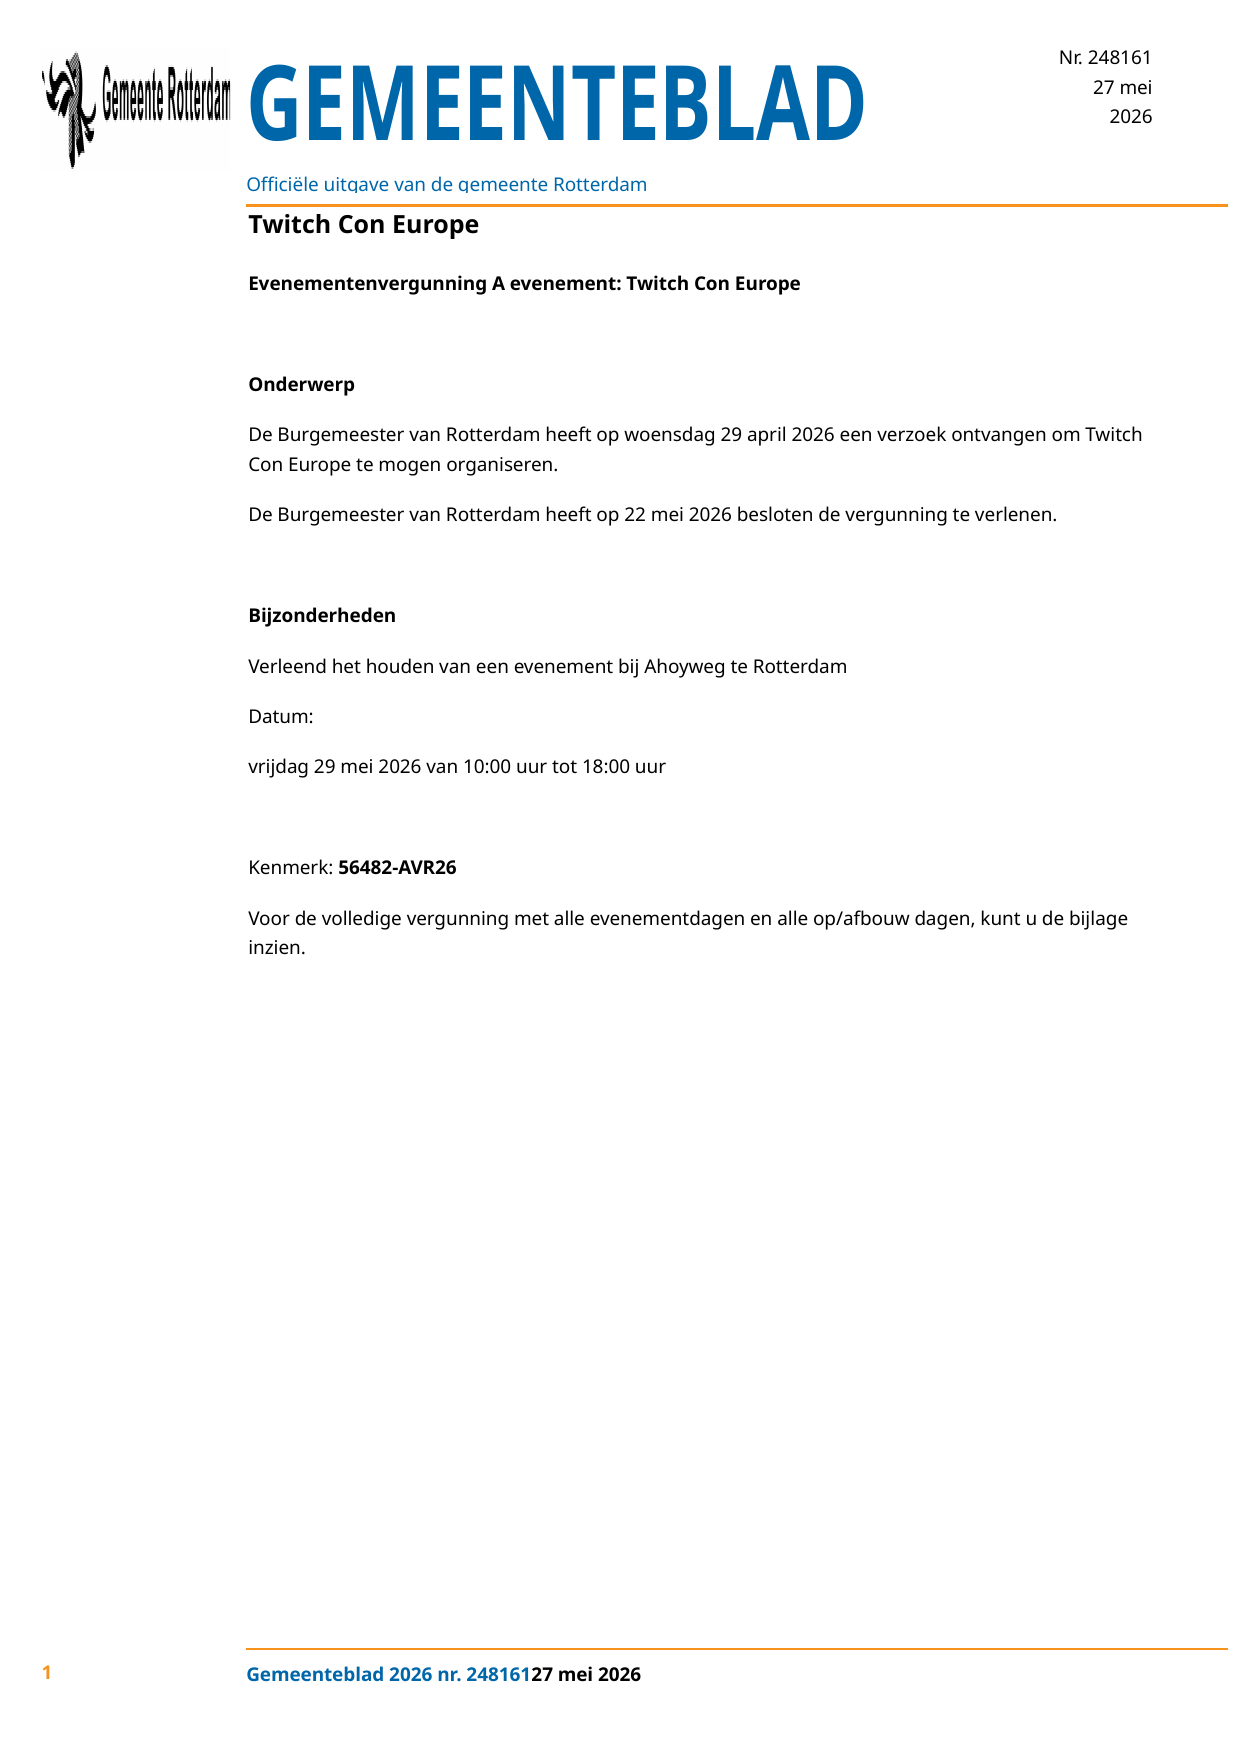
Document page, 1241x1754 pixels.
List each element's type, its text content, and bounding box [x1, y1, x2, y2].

text Onderwerp [248, 371, 1152, 397]
text Kenmerk: 56482-AVR26 [248, 854, 1152, 880]
text Twitch Con Europe [248, 207, 1152, 241]
text Datum: [248, 703, 1152, 729]
text Evenementenvergunning A evenement: Twitch Con Europe [248, 270, 1152, 296]
text Verleend het houden van een evenement bij Ahoyweg te Rotterdam [248, 653, 1152, 678]
picture [41, 47, 231, 172]
text De Burgemeester van Rotterdam heeft op woensdag 29 april 2026 een verzoek ontvangen om Twitch Con Europe te mogen organiseren. [248, 422, 1152, 477]
text vrijdag 29 mei 2026 van 10:00 uur tot 18:00 uur [248, 754, 1152, 779]
text De Burgemeester van Rotterdam heeft op 22 mei 2026 besloten de vergunning te verlenen. [248, 502, 1152, 527]
text Bijzonderheden [248, 602, 1152, 628]
text Voor de volledige vergunning met alle evenementdagen en alle op/afbouw dagen, kunt u de bijlage inzien. [248, 905, 1152, 960]
